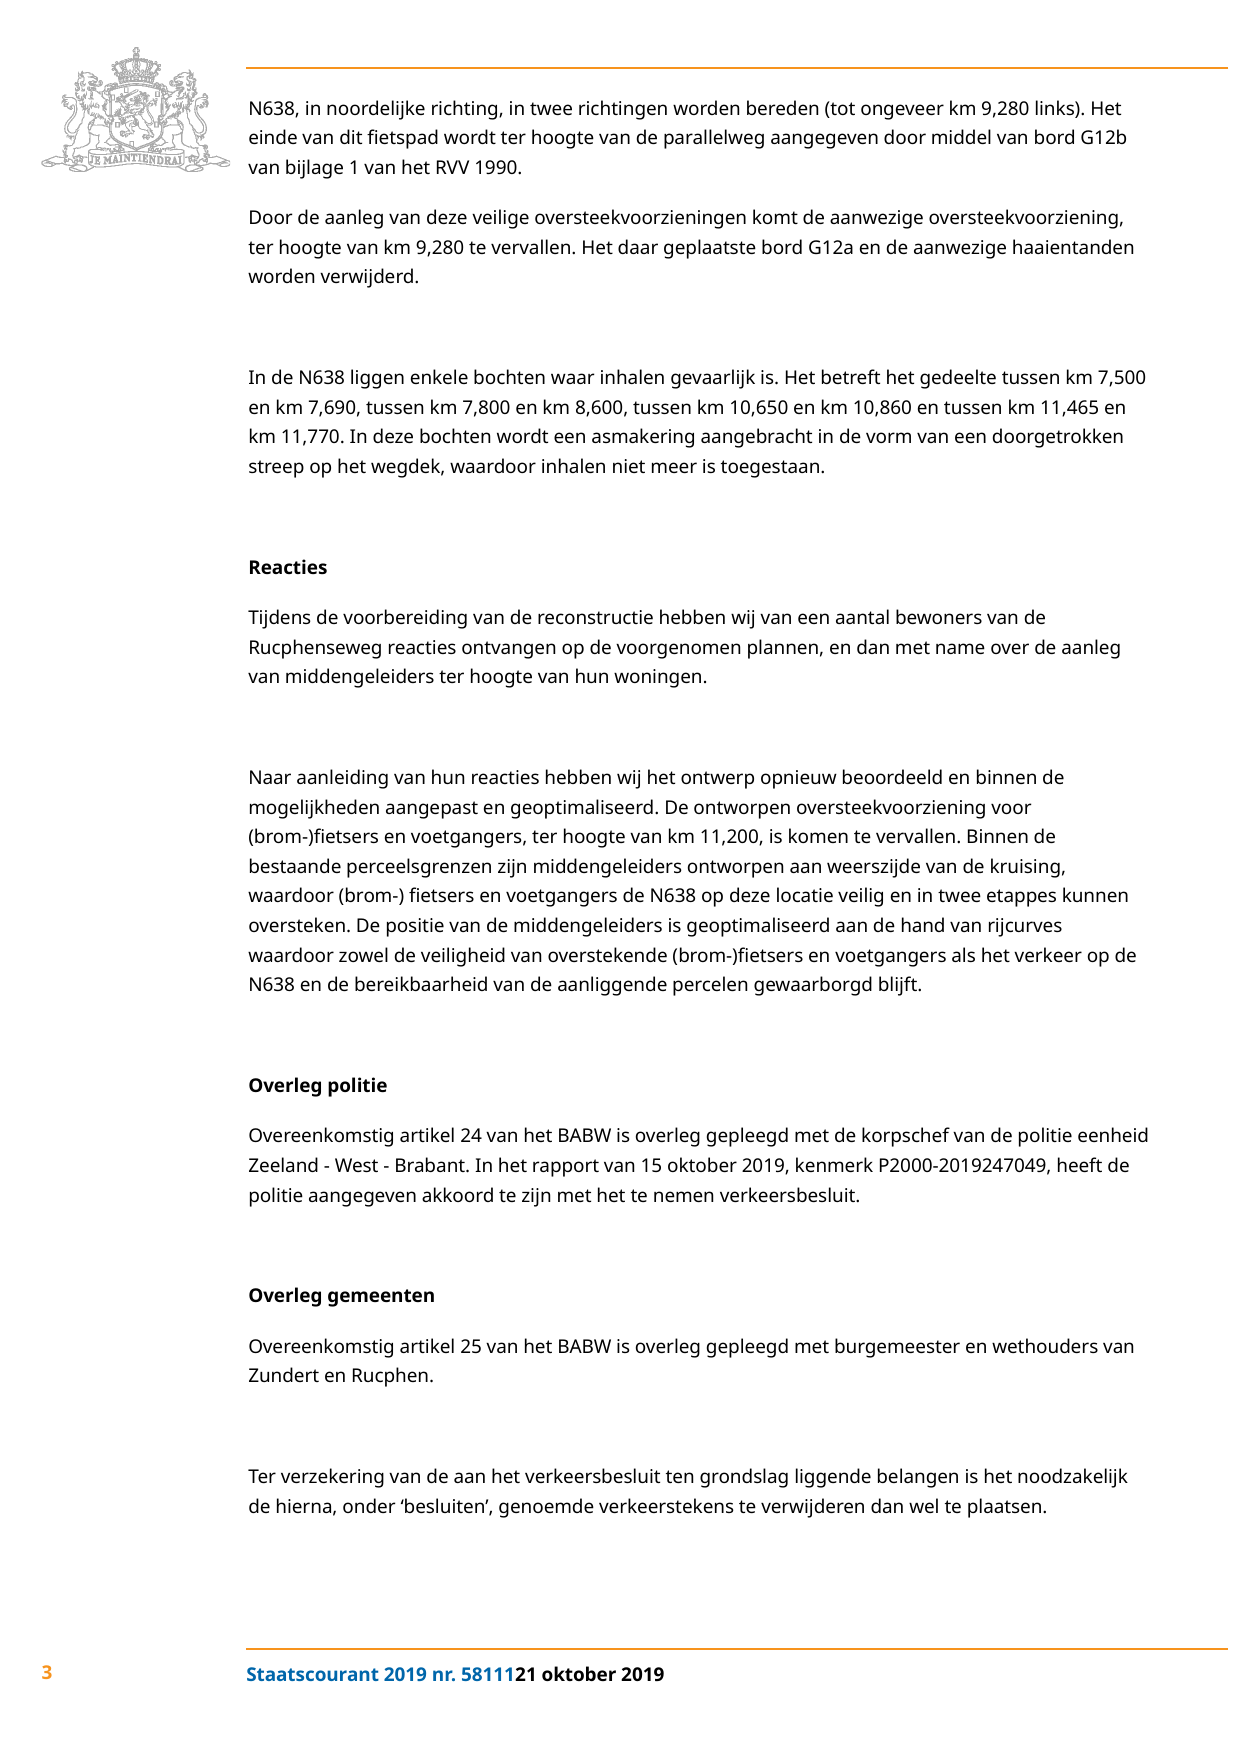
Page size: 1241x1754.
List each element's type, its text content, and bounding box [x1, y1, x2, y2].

text N638, in noordelijke richting, in twee richtingen worden bereden (tot ongeveer km 9,280 links). Het einde van dit fietspad wordt ter hoogte van de parallelweg aangegeven door middel van bord G12b van bijlage 1 van het RVV 1990. [248, 95, 1152, 180]
text In de N638 liggen enkele bochten waar inhalen gevaarlijk is. Het betreft het gedeelte tussen km 7,500 en km 7,690, tussen km 7,800 en km 8,600, tussen km 10,650 en km 10,860 en tussen km 11,465 en km 11,770. In deze bochten wordt een asmakering aangebracht in de vorm van een doorgetrokken streep op het wegdek, waardoor inhalen niet meer is toegestaan. [248, 364, 1152, 479]
text Door de aanleg van deze veilige oversteekvoorzieningen komt de aanwezige oversteekvoorziening, ter hoogte van km 9,280 te vervallen. Het daar geplaatste bord G12a en de aanwezige haaientanden worden verwijderd. [248, 204, 1152, 289]
text Overleg politie [248, 1072, 1152, 1098]
text Overeenkomstig artikel 25 van het BABW is overleg gepleegd met burgemeester en wethouders van Zundert en Rucphen. [248, 1333, 1152, 1388]
text Overleg gemeenten [248, 1283, 1152, 1308]
text Tijdens de voorbereiding van de reconstructie hebben wij van een aantal bewoners van de Rucphenseweg reacties ontvangen op de voorgenomen plannen, en dan met name over de aanleg van middengeleiders ter hoogte van hun woningen. [248, 604, 1152, 689]
text Overeenkomstig artikel 24 van het BABW is overleg gepleegd met de korpschef van de politie eenheid Zeeland - West - Brabant. In het rapport van 15 oktober 2019, kenmerk P2000-2019247049, heeft de politie aangegeven akkoord te zijn met het te nemen verkeersbesluit. [248, 1123, 1152, 1208]
picture [41, 47, 231, 172]
text Ter verzekering van de aan het verkeersbesluit ten grondslag liggende belangen is het noodzakelijk de hierna, onder ‘besluiten’, genoemde verkeerstekens te verwijderen dan wel te plaatsen. [248, 1463, 1152, 1519]
text Naar aanleiding van hun reacties hebben wij het ontwerp opnieuw beoordeeld en binnen de mogelijkheden aangepast en geoptimaliseerd. De ontworpen oversteekvoorziening voor (brom-)fietsers en voetgangers, ter hoogte van km 11,200, is komen te vervallen. Binnen de bestaande perceelsgrenzen zijn middengeleiders ontworpen aan weerszijde van de kruising, waardoor (brom-) fietsers en voetgangers de N638 op deze locatie veilig en in twee etappes kunnen oversteken. De positie van de middengeleiders is geoptimaliseerd aan de hand van rijcurves waardoor zowel de veiligheid van overstekende (brom-)fietsers en voetgangers als het verkeer op de N638 en de bereikbaarheid van de aanliggende percelen gewaarborgd blijft. [248, 764, 1152, 997]
text Reacties [248, 554, 1152, 580]
